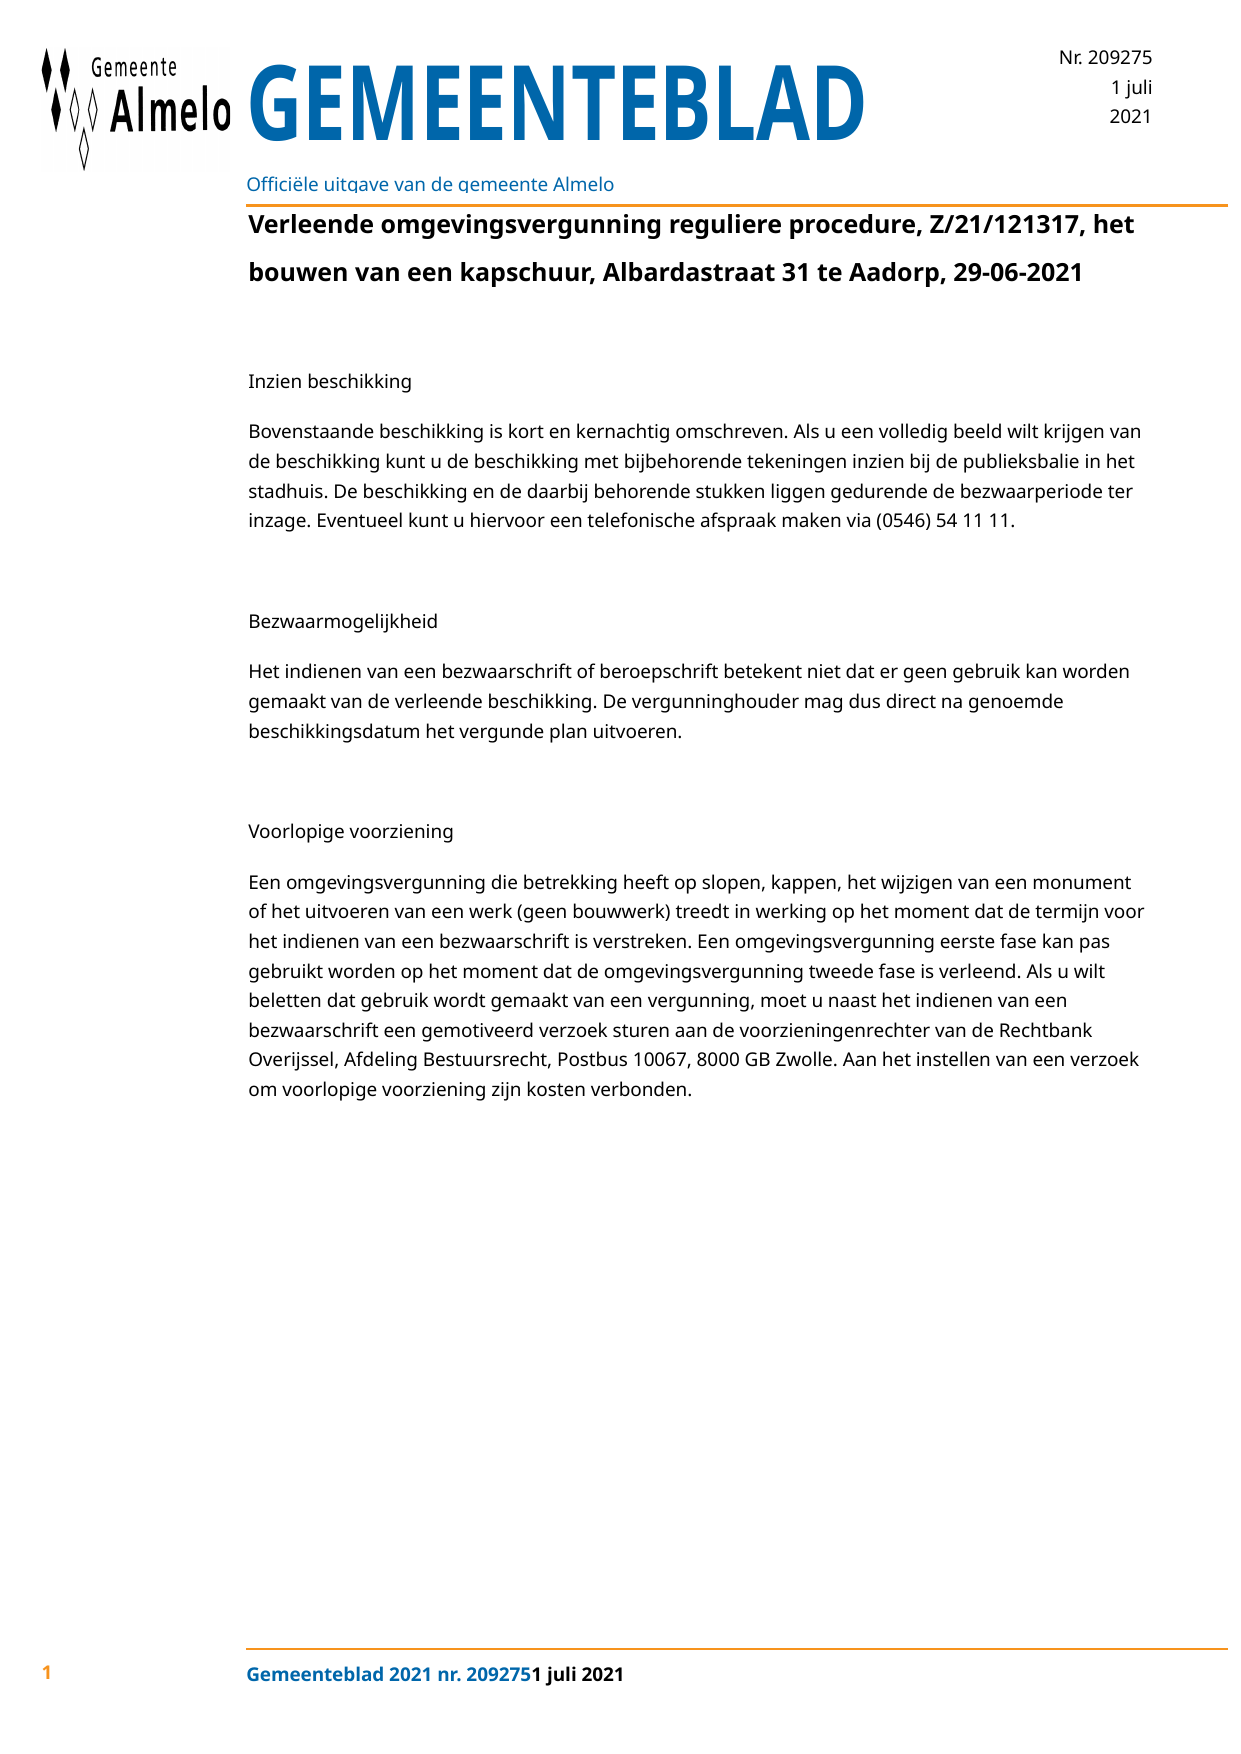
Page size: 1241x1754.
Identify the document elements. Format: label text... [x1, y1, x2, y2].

text Bovenstaande beschikking is kort en kernachtig omschreven. Als u een volledig beeld wilt krijgen van de beschikking kunt u de beschikking met bijbehorende tekeningen inzien bij de publieksbalie in het stadhuis. De beschikking en de daarbij behorende stukken liggen gedurende de bezwaarperiode ter inzage. Eventueel kunt u hiervoor een telefonische afspraak maken via (0546) 54 11 11. [248, 419, 1152, 533]
text Het indienen van een bezwaarschrift of beroepschrift betekent niet dat er geen gebruik kan worden gemaakt van de verleende beschikking. De vergunninghouder mag dus direct na genoemde beschikkingsdatum het vergunde plan uitvoeren. [248, 659, 1152, 744]
text Voorlopige voorziening [248, 819, 1152, 844]
picture [41, 47, 231, 172]
text Bezwaarmogelijkheid [248, 608, 1152, 634]
text Een omgevingsvergunning die betrekking heeft op slopen, kappen, het wijzigen van een monument of het uitvoeren van een werk (geen bouwwerk) treedt in werking op het moment dat de termijn voor het indienen van een bezwaarschrift is verstreken. Een omgevingsvergunning eerste fase kan pas gebruikt worden op het moment dat de omgevingsvergunning tweede fase is verleend. Als u wilt beletten dat gebruik wordt gemaakt van een vergunning, moet u naast het indienen van een bezwaarschrift een gemotiveerd verzoek sturen aan de voorzieningenrechter van de Rechtbank Overijssel, Afdeling Bestuursrecht, Postbus 10067, 8000 GB Zwolle. Aan het instellen van een verzoek om voorlopige voorziening zijn kosten verbonden. [248, 869, 1152, 1102]
text Inzien beschikking [248, 368, 1152, 394]
text Verleende omgevingsvergunning reguliere procedure, Z/21/121317, het bouwen van een kapschuur, Albardastraat 31 te Aadorp, 29-06-2021 [248, 207, 1152, 288]
